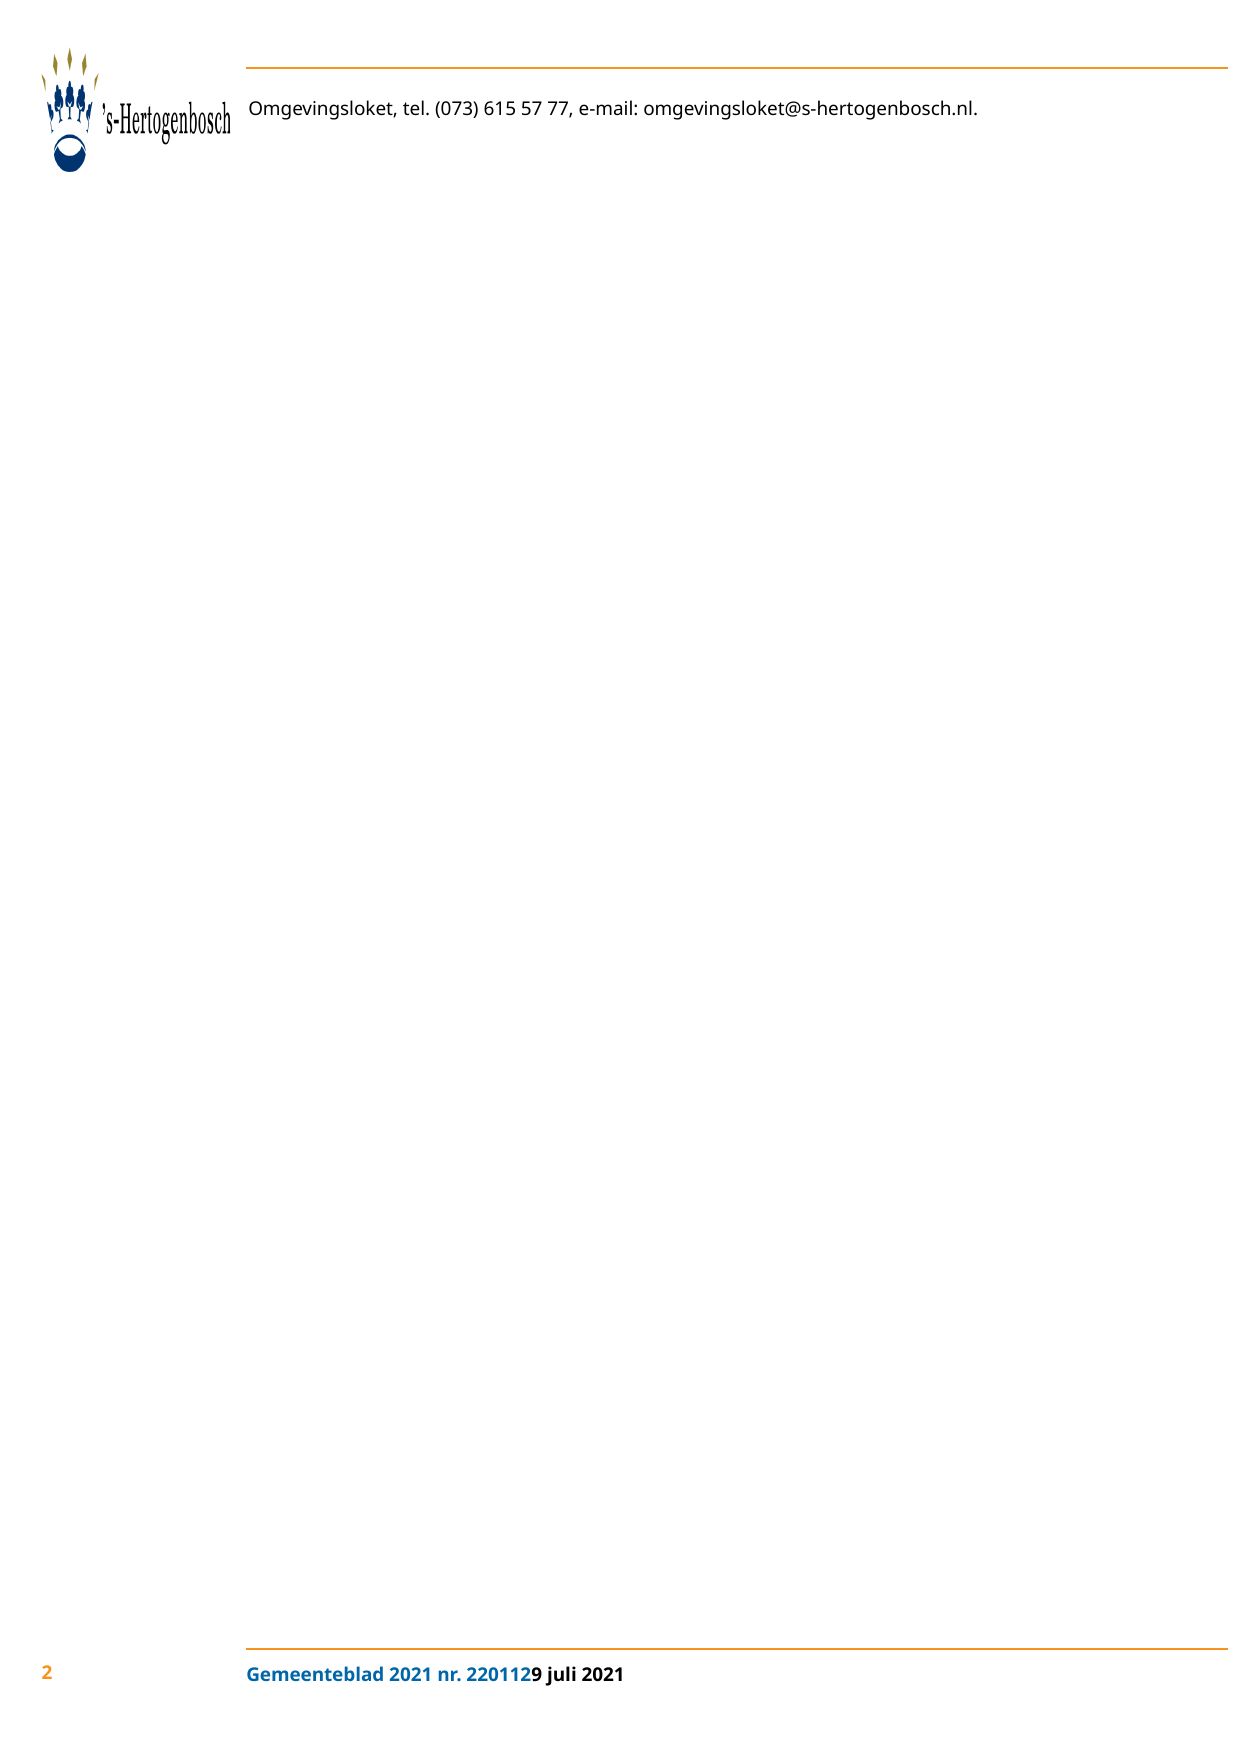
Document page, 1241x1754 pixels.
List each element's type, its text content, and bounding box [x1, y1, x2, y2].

picture [41, 47, 231, 172]
text Omgevingsloket, tel. (073) 615 57 77, e-mail: omgevingsloket@s-hertogenbosch.nl. [248, 95, 1152, 121]
